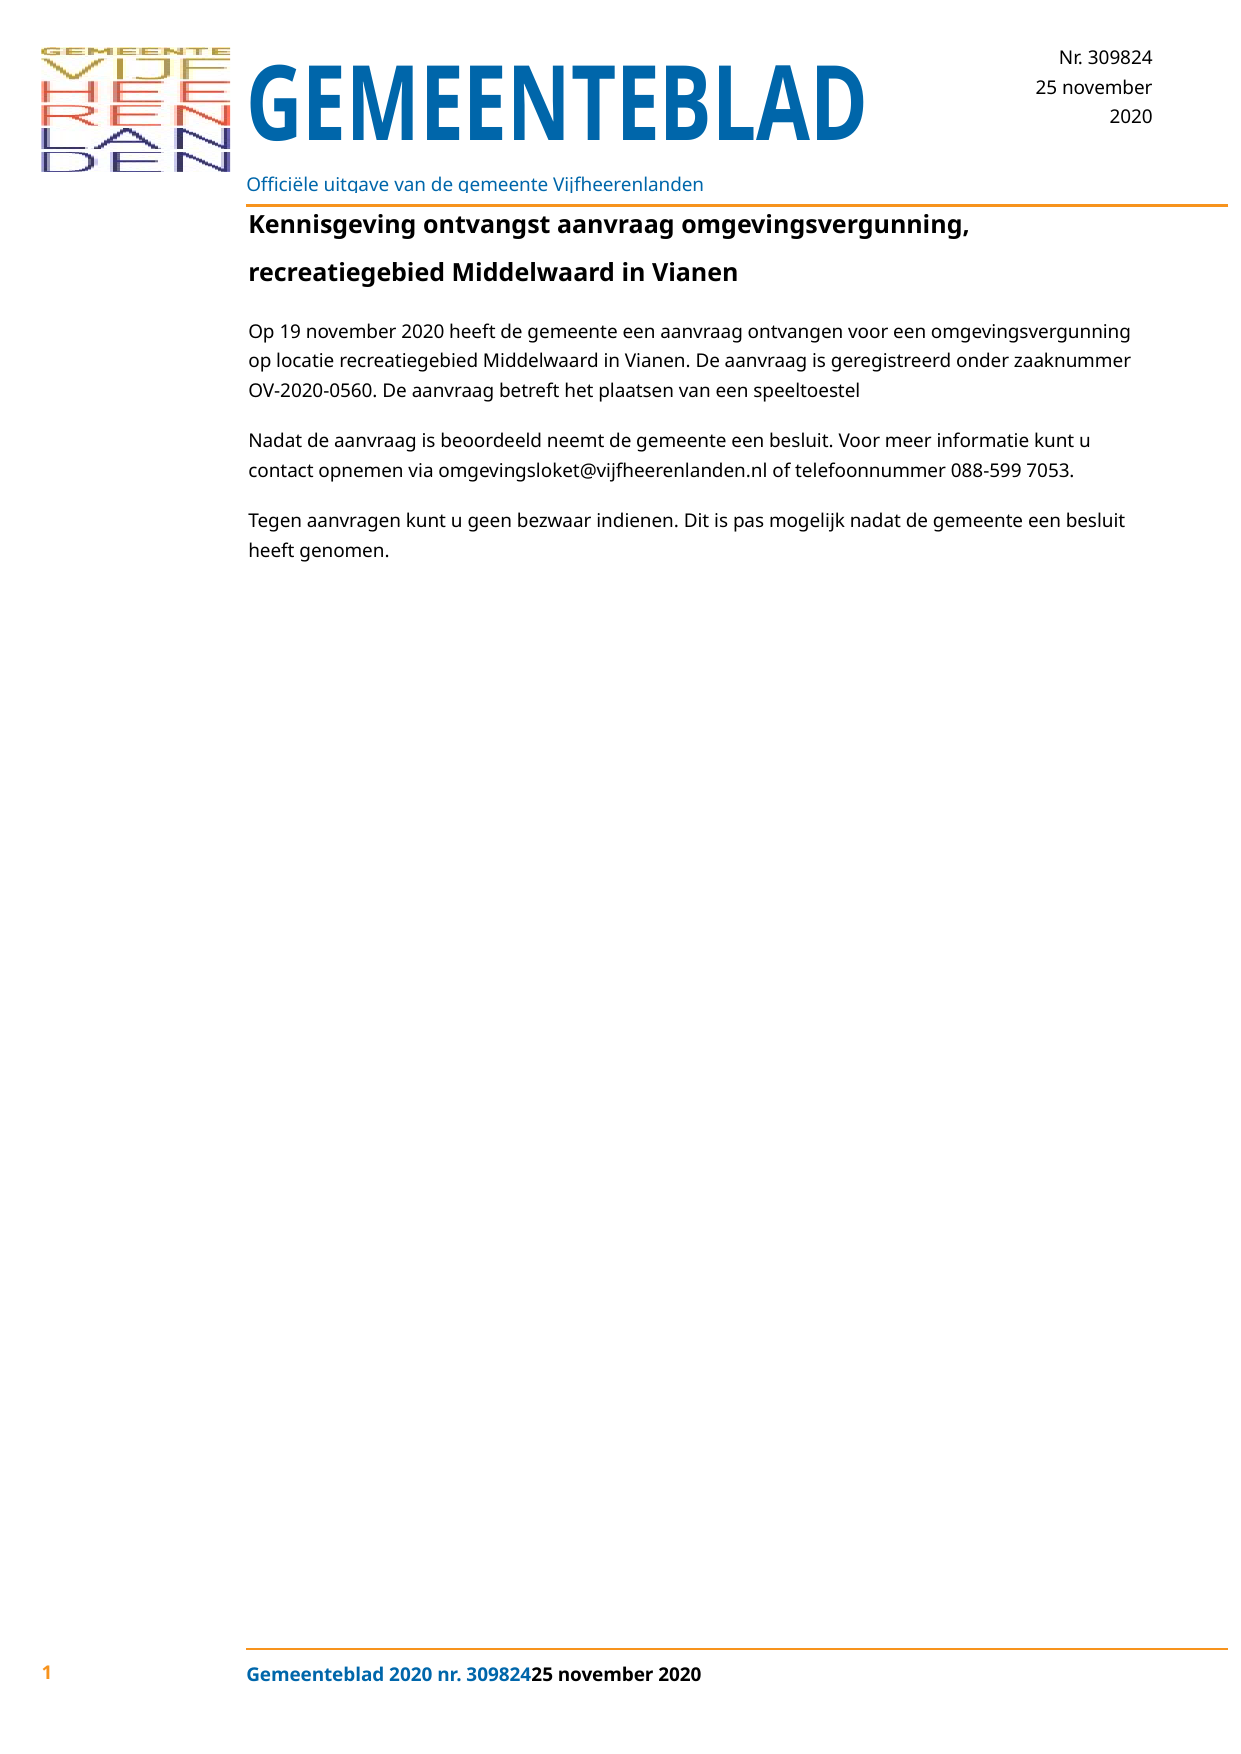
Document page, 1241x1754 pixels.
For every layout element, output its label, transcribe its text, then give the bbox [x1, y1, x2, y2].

text Nadat de aanvraag is beoordeeld neemt de gemeente een besluit. Voor meer informatie kunt u contact opnemen via omgevingsloket@vijfheerenlanden.nl of telefoonnummer 088-599 7053. [248, 427, 1152, 483]
text Kennisgeving ontvangst aanvraag omgevingsvergunning, recreatiegebied Middelwaard in Vianen [248, 207, 1152, 288]
text Tegen aanvragen kunt u geen bezwaar indienen. Dit is pas mogelijk nadat de gemeente een besluit heeft genomen. [248, 507, 1152, 563]
picture [41, 47, 231, 172]
text Op 19 november 2020 heeft de gemeente een aanvraag ontvangen voor een omgevingsvergunning op locatie recreatiegebied Middelwaard in Vianen. De aanvraag is geregistreerd onder zaaknummer OV-2020-0560. De aanvraag betreft het plaatsen van een speeltoestel [248, 318, 1152, 403]
